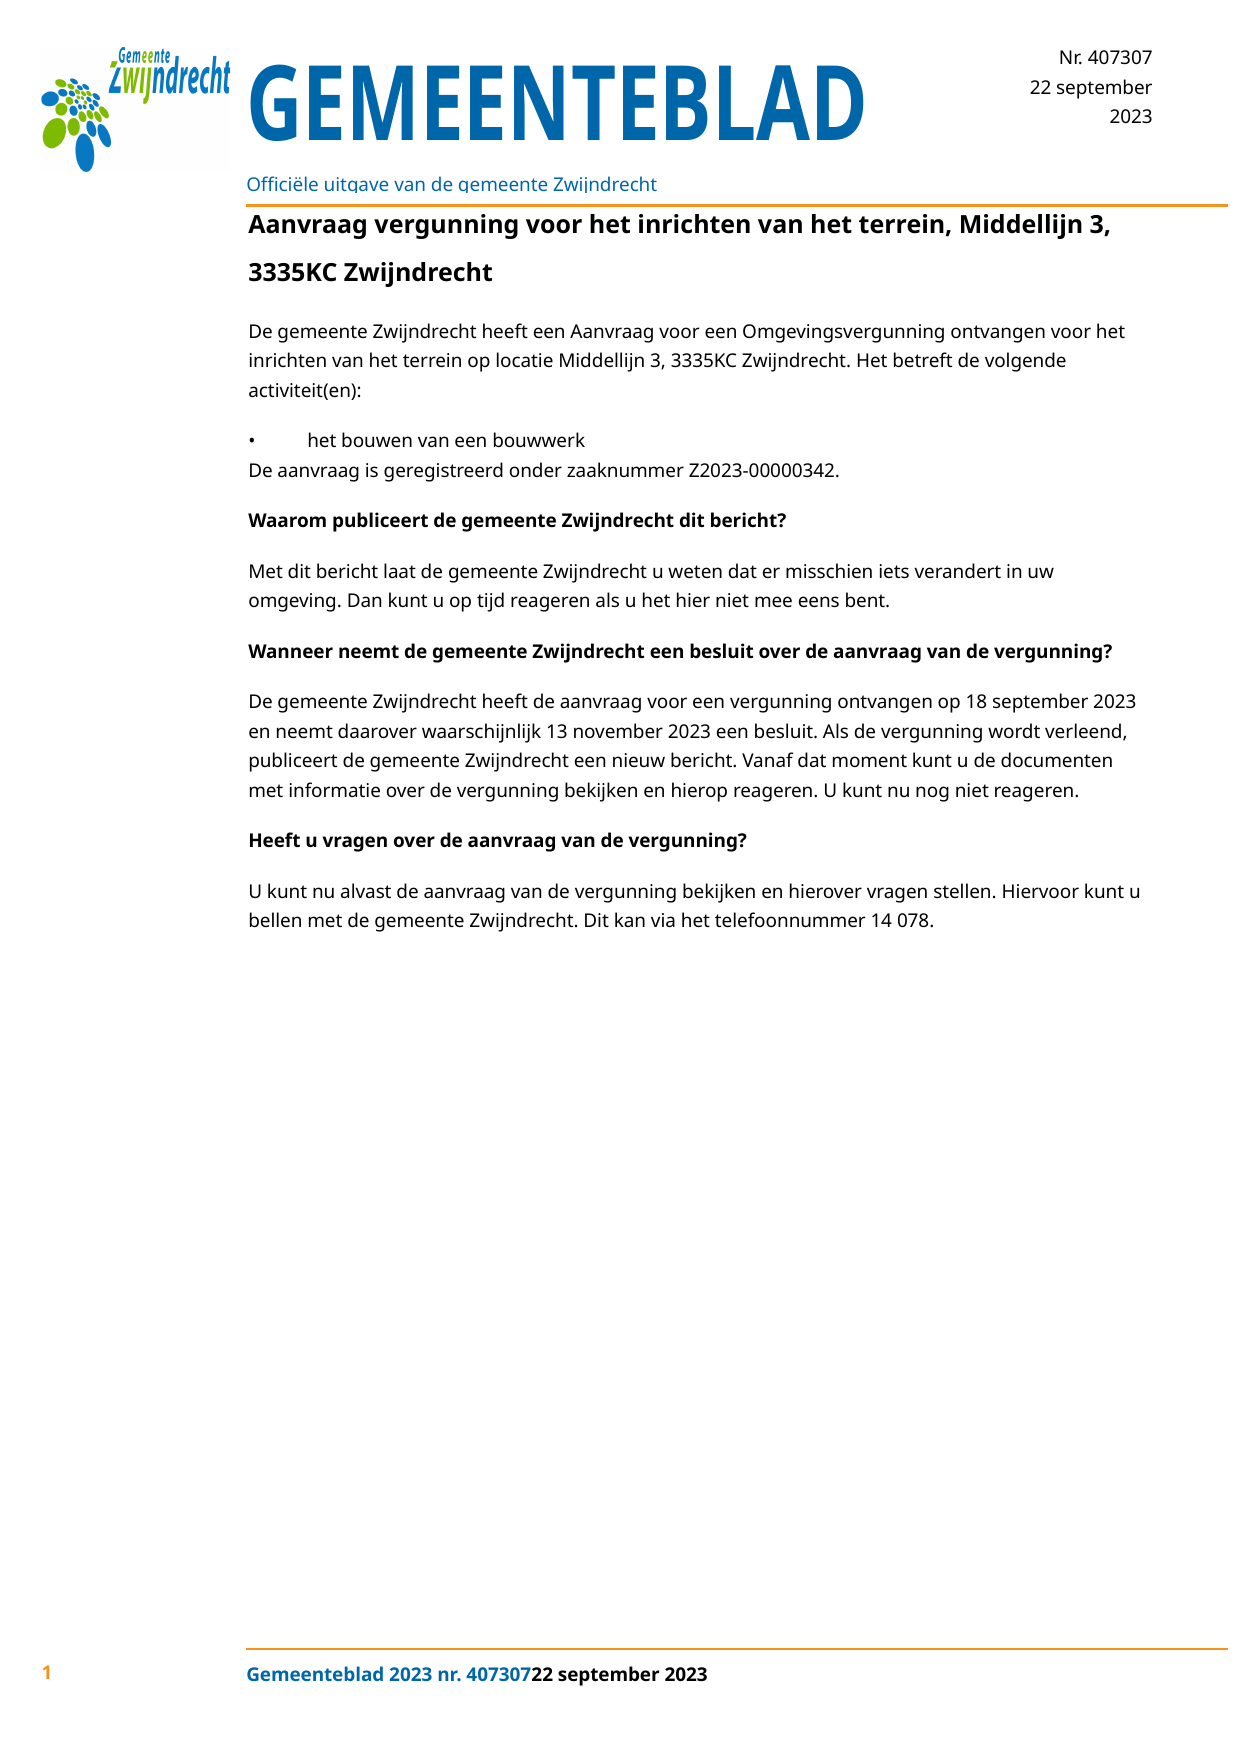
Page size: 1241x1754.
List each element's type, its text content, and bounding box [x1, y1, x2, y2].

text De gemeente Zwijndrecht heeft een Aanvraag voor een Omgevingsvergunning ontvangen voor het inrichten van het terrein op locatie Middellijn 3, 3335KC Zwijndrecht. Het betreft de volgende activiteit(en): [248, 318, 1152, 403]
text Waarom publiceert de gemeente Zwijndrecht dit bericht? [248, 507, 1152, 533]
text Met dit bericht laat de gemeente Zwijndrecht u weten dat er misschien iets verandert in uw omgeving. Dan kunt u op tijd reageren als u het hier niet mee eens bent. [248, 558, 1152, 613]
text U kunt nu alvast de aanvraag van de vergunning bekijken en hierover vragen stellen. Hiervoor kunt u bellen met de gemeente Zwijndrecht. Dit kan via het telefoonnummer 14 078. [248, 878, 1152, 933]
text Wanneer neemt de gemeente Zwijndrecht een besluit over de aanvraag van de vergunning? [248, 638, 1152, 664]
list het bouwen van een bouwwerk [248, 427, 1152, 453]
text De gemeente Zwijndrecht heeft de aanvraag voor een vergunning ontvangen op 18 september 2023 en neemt daarover waarschijnlijk 13 november 2023 een besluit. Als de vergunning wordt verleend, publiceert de gemeente Zwijndrecht een nieuw bericht. Vanaf dat moment kunt u de documenten met informatie over de vergunning bekijken en hierop reageren. U kunt nu nog niet reageren. [248, 688, 1152, 803]
text Heeft u vragen over de aanvraag van de vergunning? [248, 827, 1152, 853]
text Aanvraag vergunning voor het inrichten van het terrein, Middellijn 3, 3335KC Zwijndrecht [248, 207, 1152, 288]
text De aanvraag is geregistreerd onder zaaknummer Z2023-00000342. [248, 457, 1152, 483]
picture [41, 47, 231, 172]
